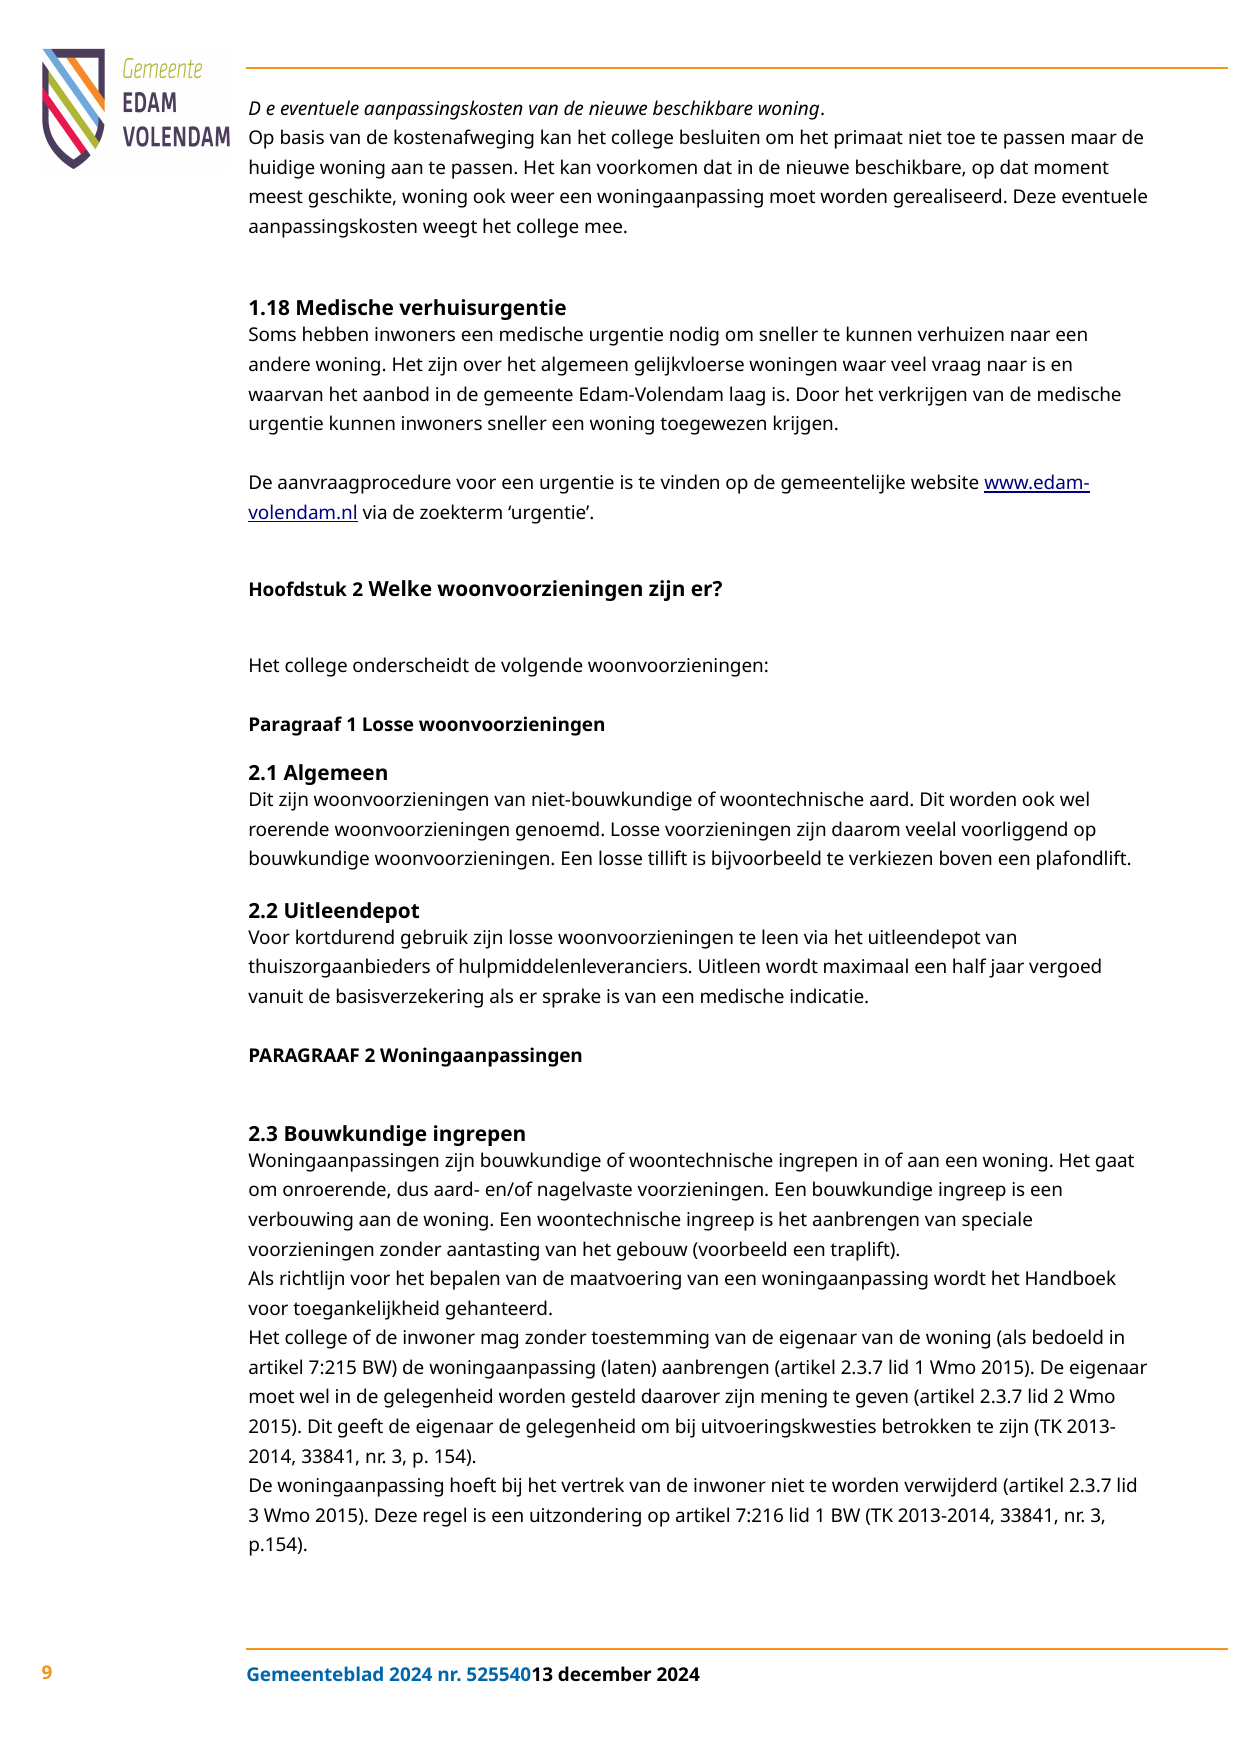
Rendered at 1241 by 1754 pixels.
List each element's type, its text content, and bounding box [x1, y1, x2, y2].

text Het college of de inwoner mag zonder toestemming van de eigenaar van de woning (als bedoeld in artikel 7:215 BW) de woningaanpassing (laten) aanbrengen (artikel 2.3.7 lid 1 Wmo 2015). De eigenaar moet wel in de gelegenheid worden gesteld daarover zijn mening te geven (artikel 2.3.7 lid 2 Wmo 2015). Dit geeft de eigenaar de gelegenheid om bij uitvoeringskwesties betrokken te zijn (TK 2013-2014, 33841, nr. 3, p. 154). [248, 1324, 1152, 1469]
text Woningaanpassingen zijn bouwkundige of woontechnische ingrepen in of aan een woning. Het gaat om onroerende, dus aard- en/of nagelvaste voorzieningen. Een bouwkundige ingreep is een verbouwing aan de woning. Een woontechnische ingreep is het aanbrengen van speciale voorzieningen zonder aantasting van het gebouw (voorbeeld een traplift). [248, 1147, 1152, 1262]
text De woningaanpassing hoeft bij het vertrek van de inwoner niet te worden verwijderd (artikel 2.3.7 lid 3 Wmo 2015). Deze regel is een uitzondering op artikel 7:216 lid 1 BW (TK 2013-2014, 33841, nr. 3, p.154). [248, 1472, 1152, 1557]
text Paragraaf 1 Losse woonvoorzieningen [248, 711, 1152, 737]
text Voor kortdurend gebruik zijn losse woonvoorzieningen te leen via het uitleendepot van thuiszorgaanbieders of hulpmiddelenleveranciers. Uitleen wordt maximaal een half jaar vergoed vanuit de basisverzekering als er sprake is van een medische indicatie. [248, 924, 1152, 1009]
text 2.3 Bouwkundige ingrepen [248, 1119, 1152, 1147]
text Soms hebben inwoners een medische urgentie nodig om sneller te kunnen verhuizen naar een andere woning. Het zijn over het algemeen gelijkvloerse woningen waar veel vraag naar is en waarvan het aanbod in de gemeente Edam-Volendam laag is. Door het verkrijgen van de medische urgentie kunnen inwoners sneller een woning toegewezen krijgen. [248, 322, 1152, 436]
text 2.2 Uitleendepot [248, 896, 1152, 924]
text De aanvraagprocedure voor een urgentie is te vinden op de gemeentelijke website www.edam-volendam.nl via de zoekterm ‘urgentie’. [248, 469, 1152, 525]
text D e eventuele aanpassingskosten van de nieuwe beschikbare woning. [248, 95, 1152, 121]
text Dit zijn woonvoorzieningen van niet-bouwkundige of woontechnische aard. Dit worden ook wel roerende woonvoorzieningen genoemd. Losse voorzieningen zijn daarom veelal voorliggend op bouwkundige woonvoorzieningen. Een losse tillift is bijvoorbeeld te verkiezen boven een plafondlift. [248, 786, 1152, 871]
text 2.1 Algemeen [248, 758, 1152, 786]
text PARAGRAAF 2 Woningaanpassingen [248, 1042, 1152, 1068]
text Als richtlijn voor het bepalen van de maatvoering van een woningaanpassing wordt het Handboek voor toegankelijkheid gehanteerd. [248, 1265, 1152, 1321]
picture [41, 47, 231, 172]
text 1.18 Medische verhuisurgentie [248, 293, 1152, 322]
text Het college onderscheidt de volgende woonvoorzieningen: [248, 652, 1152, 678]
text Op basis van de kostenafweging kan het college besluiten om het primaat niet toe te passen maar de huidige woning aan te passen. Het kan voorkomen dat in de nieuwe beschikbare, op dat moment meest geschikte, woning ook weer een woningaanpassing moet worden gerealiseerd. Deze eventuele aanpassingskosten weegt het college mee. [248, 124, 1152, 239]
text Hoofdstuk 2 Welke woonvoorzieningen zijn er? [248, 574, 1152, 603]
